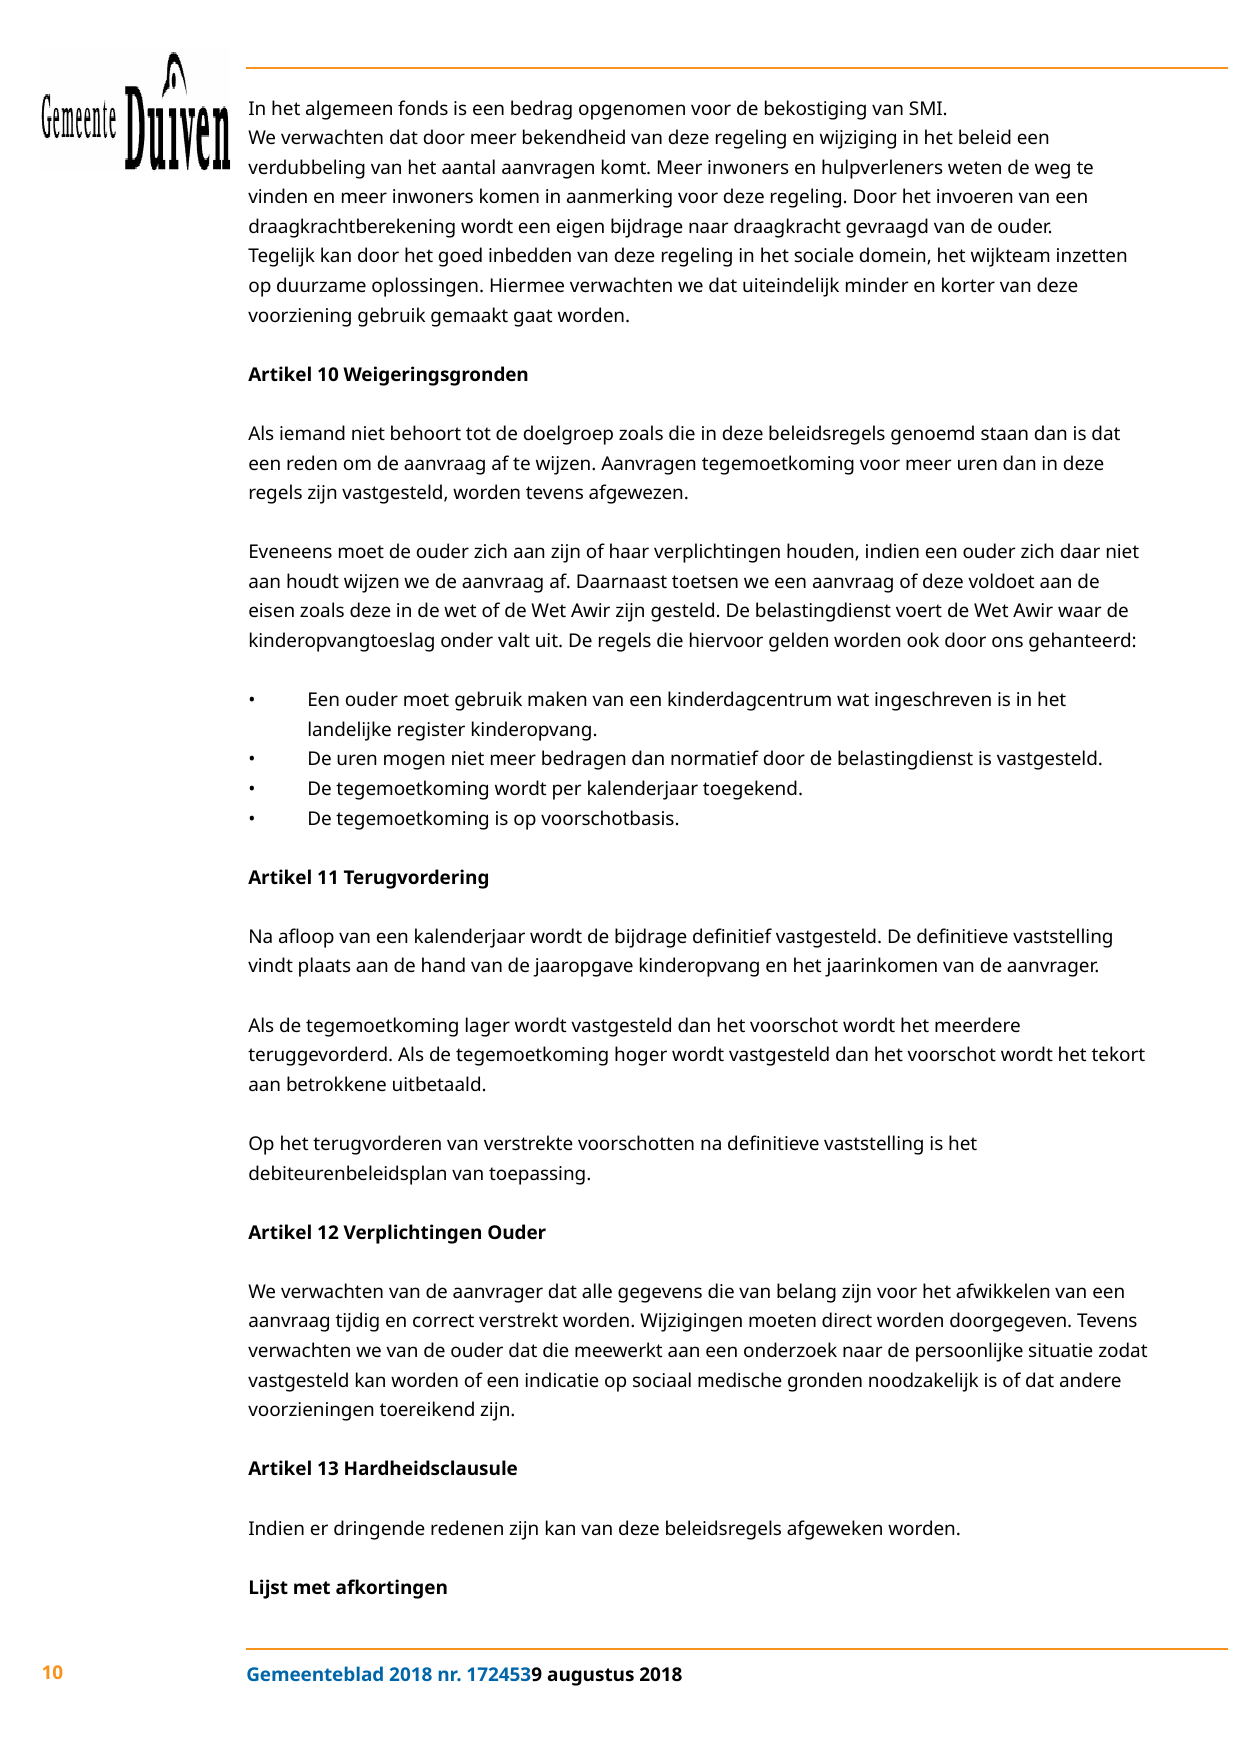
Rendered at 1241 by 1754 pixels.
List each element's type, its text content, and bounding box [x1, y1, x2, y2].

list Een ouder moet gebruik maken van een kinderdagcentrum wat ingeschreven is in het landelijke register kinderopvang. [248, 686, 1152, 742]
list De tegemoetkoming is op voorschotbasis. [248, 805, 1152, 831]
list De tegemoetkoming wordt per kalenderjaar toegekend. [248, 775, 1152, 801]
text Eveneens moet de ouder zich aan zijn of haar verplichtingen houden, indien een ouder zich daar niet aan houdt wijzen we de aanvraag af. Daarnaast toetsen we een aanvraag of deze voldoet aan de eisen zoals deze in de wet of de Wet Awir zijn gesteld. De belastingdienst voert de Wet Awir waar de kinderopvangtoeslag onder valt uit. De regels die hiervoor gelden worden ook door ons gehanteerd: [248, 538, 1152, 653]
text Tegelijk kan door het goed inbedden van deze regeling in het sociale domein, het wijkteam inzetten op duurzame oplossingen. Hiermee verwachten we dat uiteindelijk minder en korter van deze voorziening gebruik gemaakt gaat worden. [248, 243, 1152, 328]
text Lijst met afkortingen [248, 1574, 1152, 1600]
text Artikel 13 Hardheidsclausule [248, 1456, 1152, 1481]
text We verwachten van de aanvrager dat alle gegevens die van belang zijn voor het afwikkelen van een aanvraag tijdig en correct verstrekt worden. Wijzigingen moeten direct worden doorgegeven. Tevens verwachten we van de ouder dat die meewerkt aan een onderzoek naar de persoonlijke situatie zodat vastgesteld kan worden of een indicatie op sociaal medische gronden noodzakelijk is of dat andere voorzieningen toereikend zijn. [248, 1278, 1152, 1422]
text Artikel 12 Verplichtingen Ouder [248, 1219, 1152, 1245]
text Na afloop van een kalenderjaar wordt de bijdrage definitief vastgesteld. De definitieve vaststelling vindt plaats aan de hand van de jaaropgave kinderopvang en het jaarinkomen van de aanvrager. [248, 923, 1152, 978]
text Als de tegemoetkoming lager wordt vastgesteld dan het voorschot wordt het meerdere teruggevorderd. Als de tegemoetkoming hoger wordt vastgesteld dan het voorschot wordt het tekort aan betrokkene uitbetaald. [248, 1012, 1152, 1097]
text Als iemand niet behoort tot de doelgroep zoals die in deze beleidsregels genoemd staan dan is dat een reden om de aanvraag af te wijzen. Aanvragen tegemoetkoming voor meer uren dan in deze regels zijn vastgesteld, worden tevens afgewezen. [248, 420, 1152, 505]
text Indien er dringende redenen zijn kan van deze beleidsregels afgeweken worden. [248, 1515, 1152, 1541]
text Artikel 11 Terugvordering [248, 864, 1152, 890]
text Op het terugvorderen van verstrekte voorschotten na definitieve vaststelling is het debiteurenbeleidsplan van toepassing. [248, 1130, 1152, 1186]
picture [41, 47, 231, 172]
list De uren mogen niet meer bedragen dan normatief door de belastingdienst is vastgesteld. [248, 746, 1152, 771]
text In het algemeen fonds is een bedrag opgenomen voor de bekostiging van SMI. [248, 95, 1152, 121]
text We verwachten dat door meer bekendheid van deze regeling en wijziging in het beleid een verdubbeling van het aantal aanvragen komt. Meer inwoners en hulpverleners weten de weg te vinden en meer inwoners komen in aanmerking voor deze regeling. Door het invoeren van een draagkrachtberekening wordt een eigen bijdrage naar draagkracht gevraagd van de ouder. [248, 124, 1152, 239]
text Artikel 10 Weigeringsgronden [248, 361, 1152, 387]
